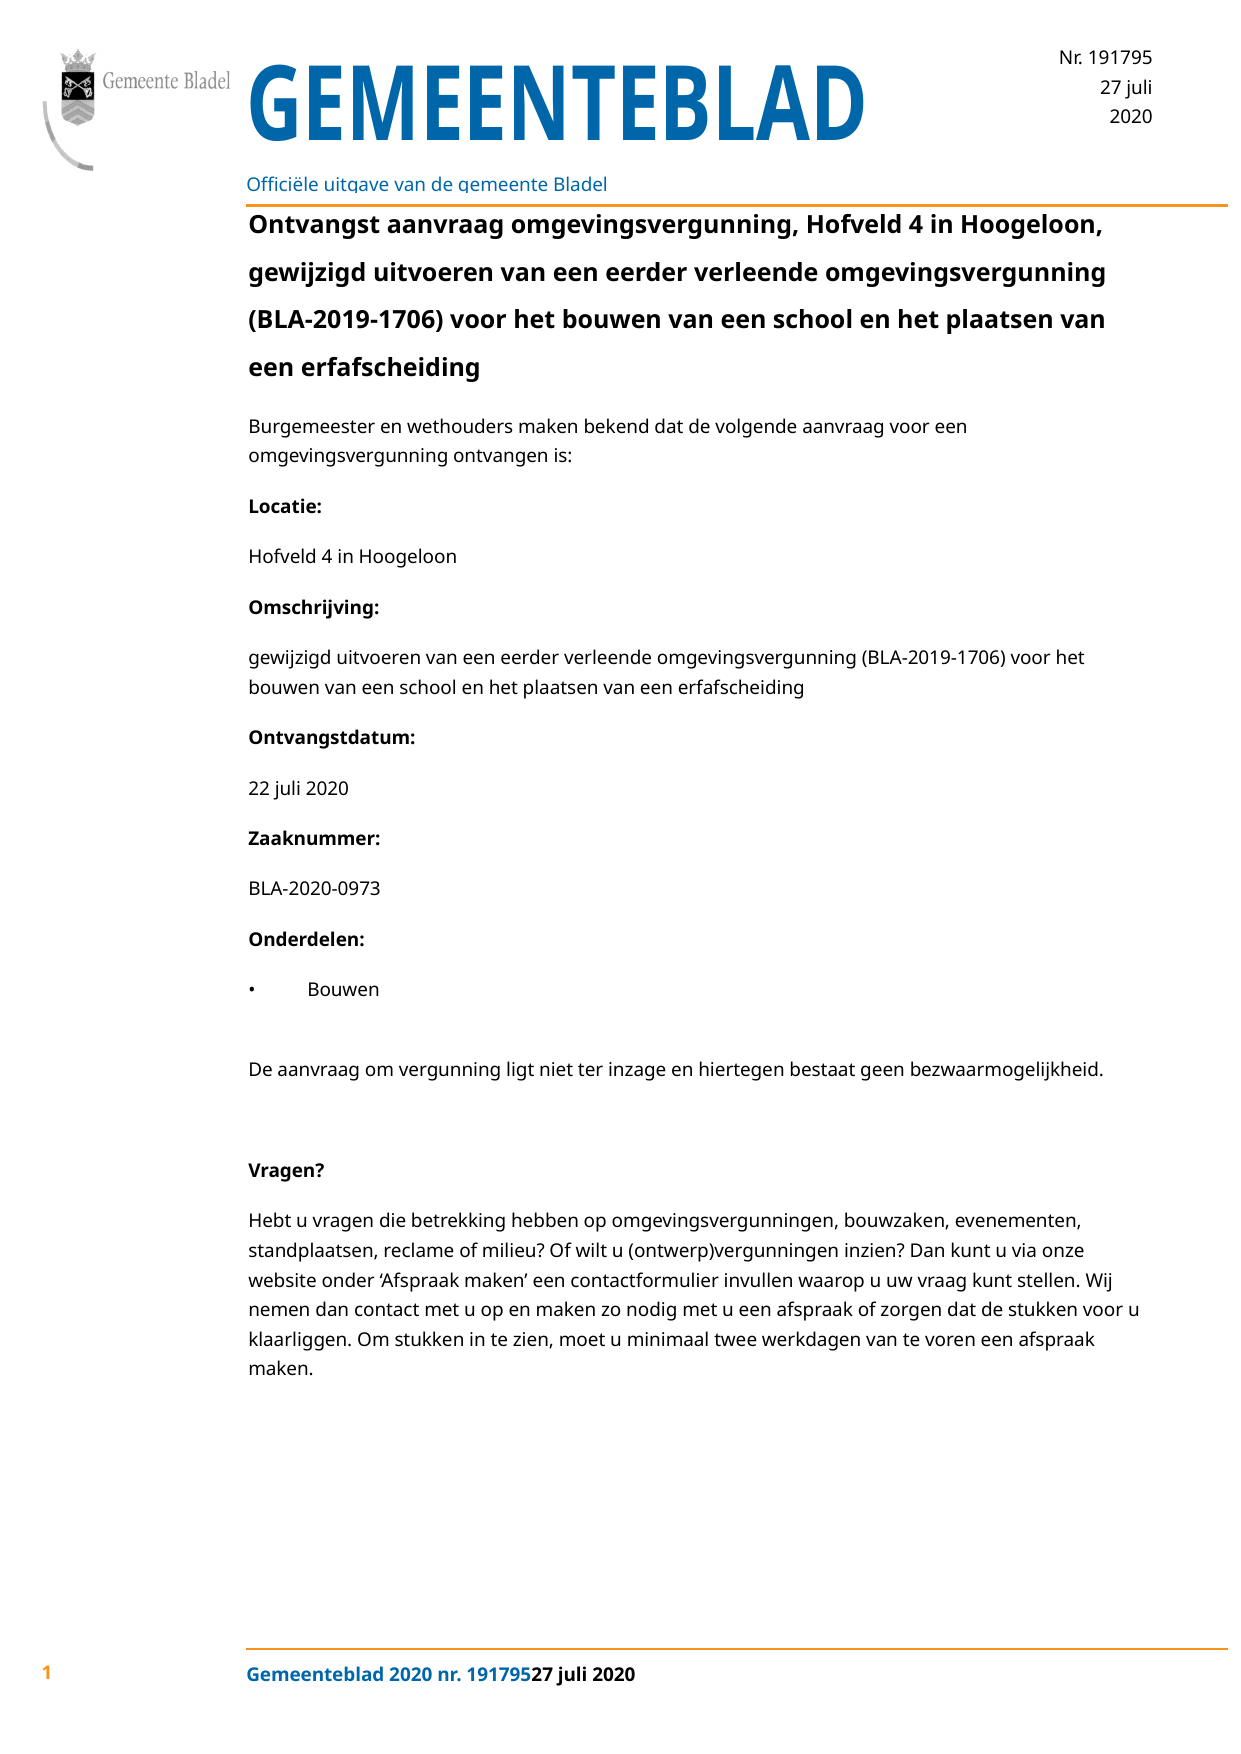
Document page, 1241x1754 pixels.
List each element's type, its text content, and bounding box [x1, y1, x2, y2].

text Ontvangstdatum: [248, 724, 1152, 750]
text De aanvraag om vergunning ligt niet ter inzage en hiertegen bestaat geen bezwaarmogelijkheid. [248, 1056, 1152, 1082]
text Hebt u vragen die betrekking hebben op omgevingsvergunningen, bouwzaken, evenementen, standplaatsen, reclame of milieu? Of wilt u (ontwerp)vergunningen inzien? Dan kunt u via onze website onder ‘Afspraak maken’ een contactformulier invullen waarop u uw vraag kunt stellen. Wij nemen dan contact met u op en maken zo nodig met u een afspraak of zorgen dat de stukken voor u klaarliggen. Om stukken in te zien, moet u minimaal twee werkdagen van te voren een afspraak maken. [248, 1208, 1152, 1381]
text Locatie: [248, 493, 1152, 519]
list Bouwen [248, 976, 1152, 1002]
text Ontvangst aanvraag omgevingsvergunning, Hofveld 4 in Hoogeloon, gewijzigd uitvoeren van een eerder verleende omgevingsvergunning (BLA-2019-1706) voor het bouwen van een school en het plaatsen van een erfafscheiding [248, 207, 1152, 384]
picture [41, 47, 231, 172]
text BLA-2020-0973 [248, 876, 1152, 901]
text Omschrijving: [248, 594, 1152, 620]
text 22 juli 2020 [248, 775, 1152, 801]
text Onderdelen: [248, 926, 1152, 952]
text Hofveld 4 in Hoogeloon [248, 543, 1152, 569]
text Zaaknummer: [248, 825, 1152, 851]
text Burgemeester en wethouders maken bekend dat de volgende aanvraag voor een omgevingsvergunning ontvangen is: [248, 413, 1152, 468]
text gewijzigd uitvoeren van een eerder verleende omgevingsvergunning (BLA-2019-1706) voor het bouwen van een school en het plaatsen van een erfafscheiding [248, 644, 1152, 700]
text Vragen? [248, 1157, 1152, 1183]
